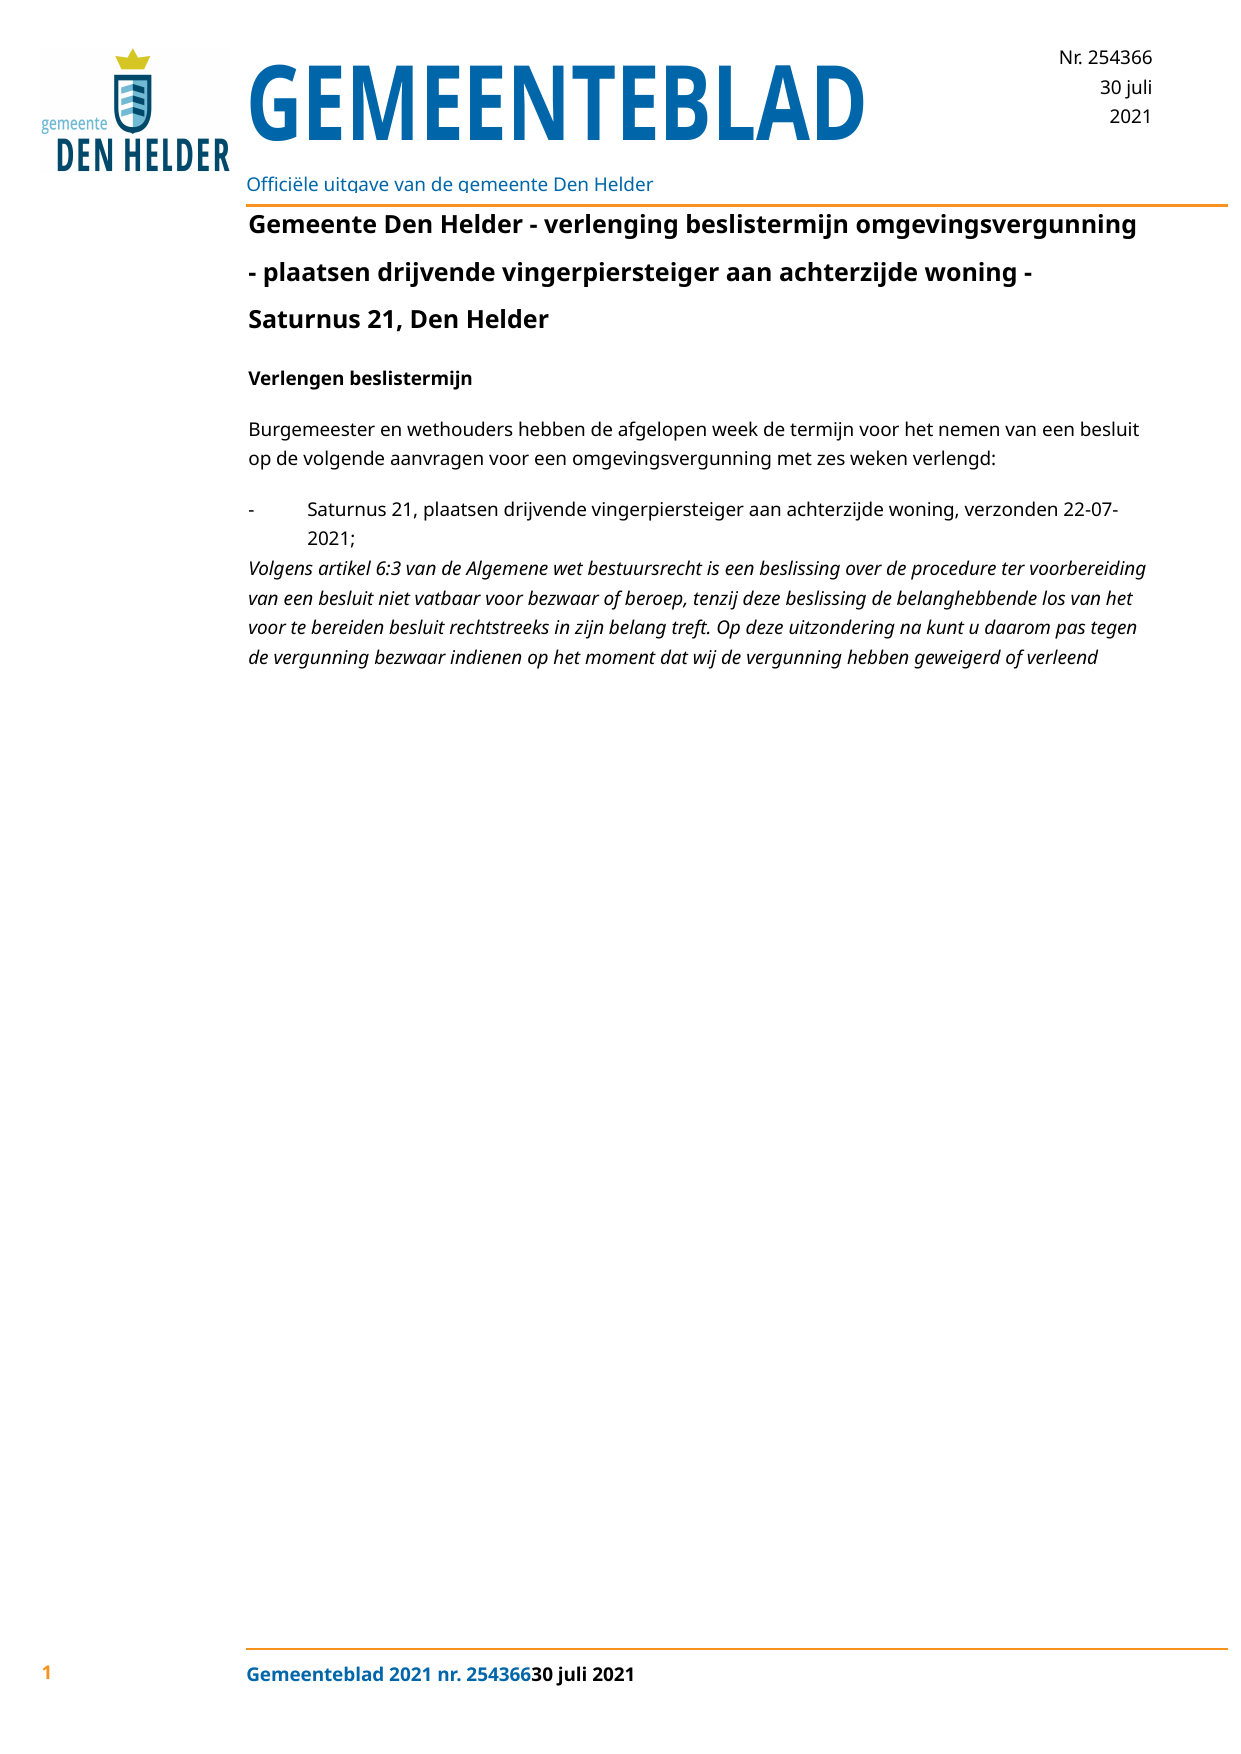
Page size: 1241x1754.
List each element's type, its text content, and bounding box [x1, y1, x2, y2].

picture [63, 144, 68, 165]
picture [220, 160, 224, 172]
picture [100, 154, 106, 172]
picture [182, 144, 187, 165]
picture [130, 157, 135, 172]
text Verlengen beslistermijn [248, 366, 1152, 391]
text Volgens artikel 6:3 van de Algemene wet bestuursrecht is een beslissing over de procedure ter voorbereiding van een besluit niet vatbaar voor bezwaar of beroep, tenzij deze beslissing de belanghebbende los van het voor te bereiden besluit rechtstreeks in zijn belang treft. Op deze uitzondering na kunt u daarom pas tegen de vergunning bezwaar indienen op het moment dat wij de vergunning hebben geweigerd of verleend [248, 555, 1152, 669]
picture [41, 47, 231, 172]
text Burgemeester en wethouders hebben de afgelopen week de termijn voor het nemen van een besluit op de volgende aanvragen voor een omgevingsvergunning met zes weken verlengd: [248, 416, 1152, 471]
list Saturnus 21, plaatsen drijvende vingerpiersteiger aan achterzijde woning, verzonden 22-07-2021; [248, 496, 1152, 551]
text Gemeente Den Helder - verlenging beslistermijn omgevingsvergunning - plaatsen drijvende vingerpiersteiger aan achterzijde woning - Saturnus 21, Den Helder [248, 207, 1152, 336]
